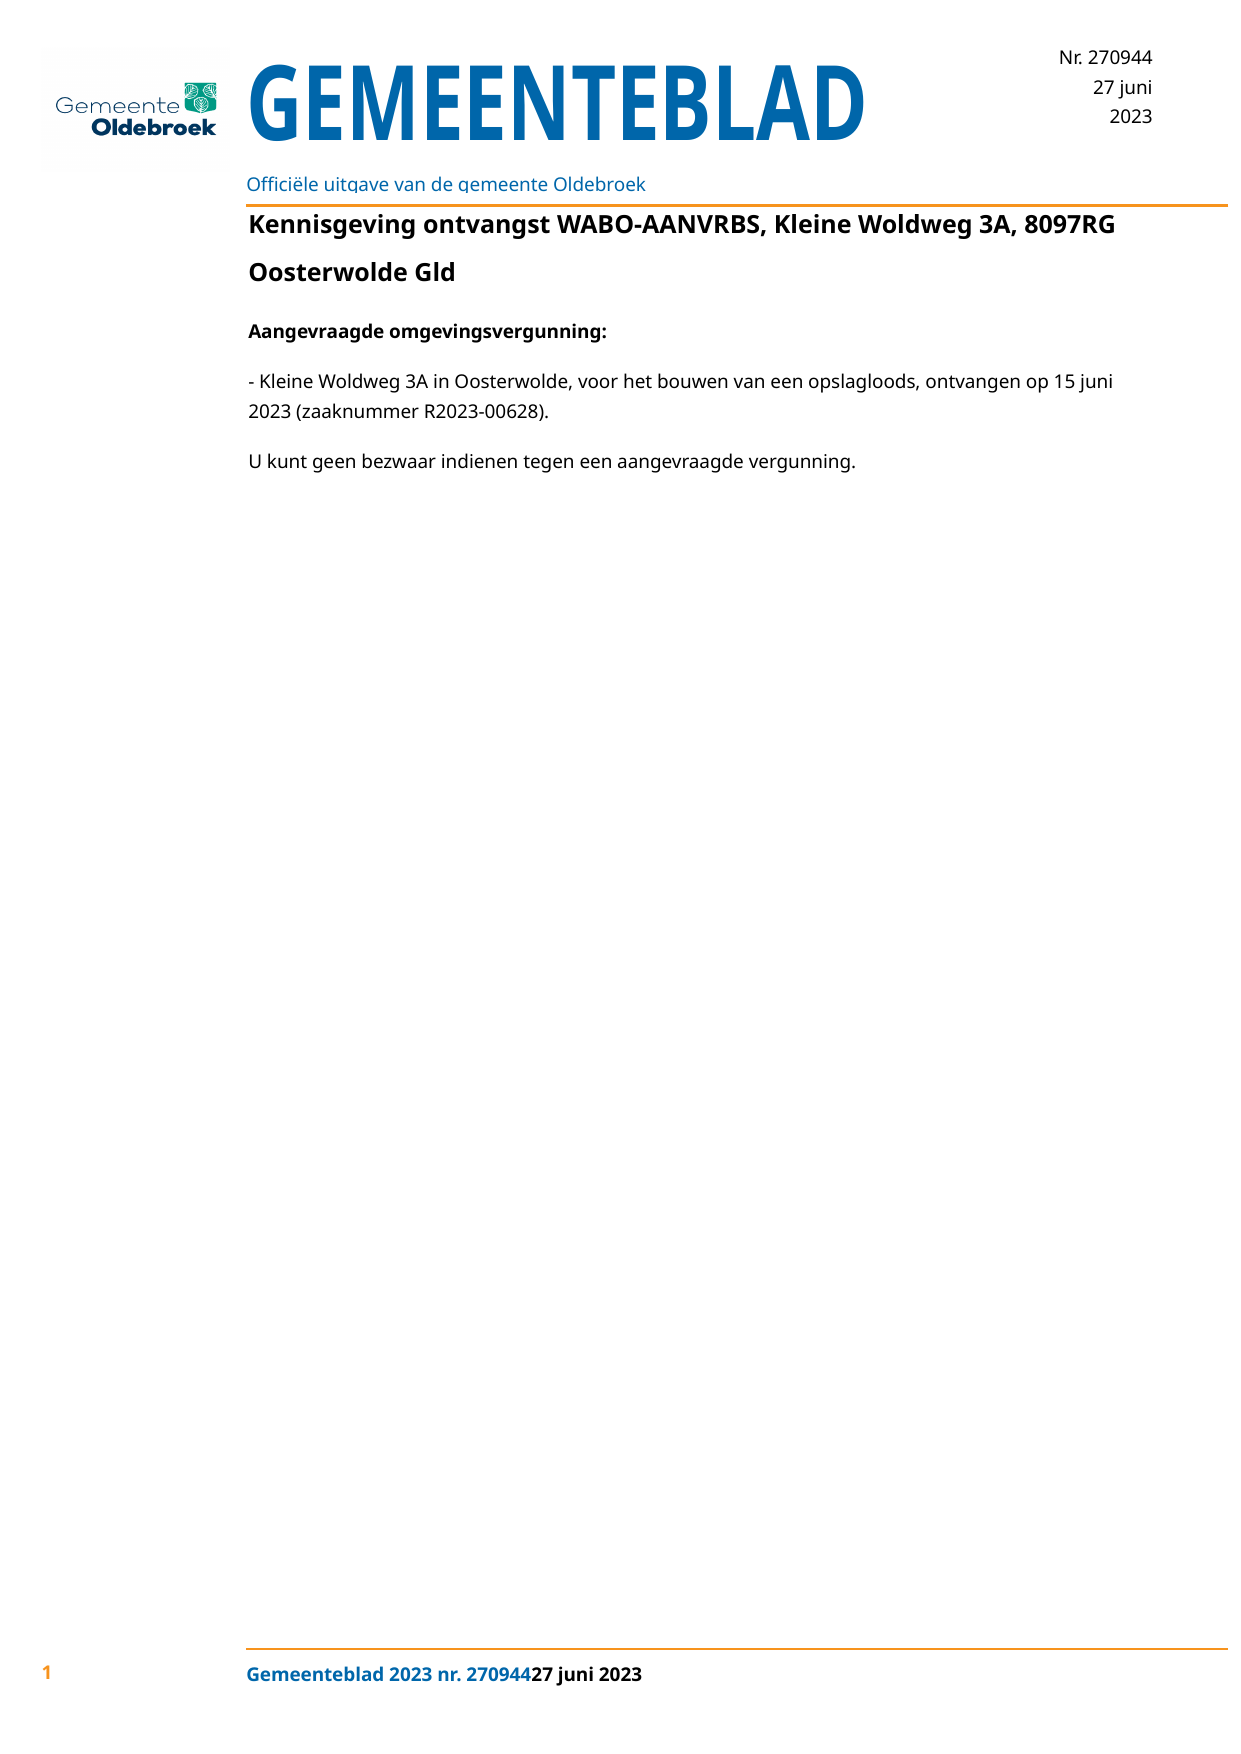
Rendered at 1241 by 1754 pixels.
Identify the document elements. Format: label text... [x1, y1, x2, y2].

text Kennisgeving ontvangst WABO-AANVRBS, Kleine Woldweg 3A, 8097RG Oosterwolde Gld [248, 207, 1152, 288]
text U kunt geen bezwaar indienen tegen een aangevraagde vergunning. [248, 448, 1152, 474]
picture [41, 47, 231, 172]
text - Kleine Woldweg 3A in Oosterwolde, voor het bouwen van een opslagloods, ontvangen op 15 juni 2023 (zaaknummer R2023-00628). [248, 368, 1152, 424]
text Aangevraagde omgevingsvergunning: [248, 318, 1152, 344]
